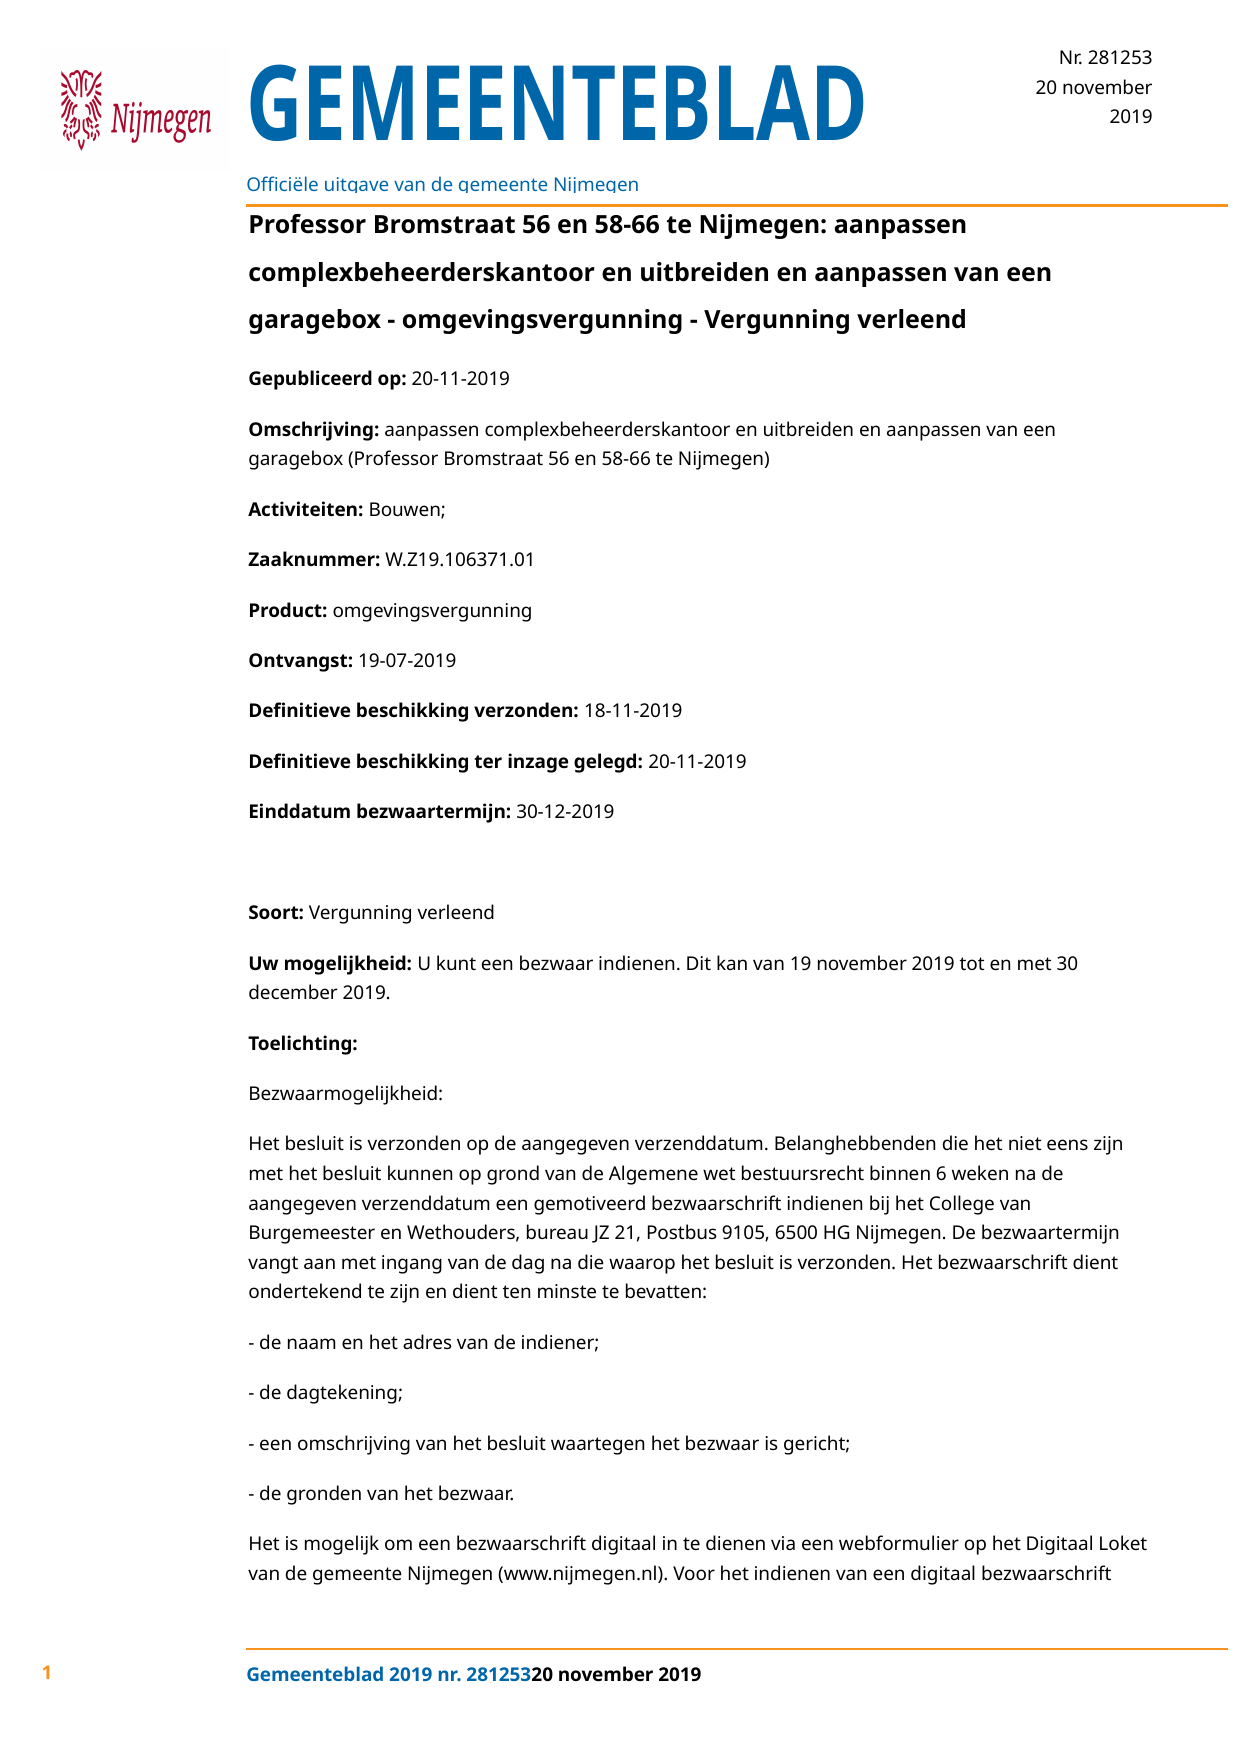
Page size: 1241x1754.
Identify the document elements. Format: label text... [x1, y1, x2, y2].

text - de naam en het adres van de indiener; [248, 1329, 1152, 1354]
text Product: omgevingsvergunning [248, 597, 1152, 622]
text Ontvangst: 19-07-2019 [248, 647, 1152, 673]
text Het besluit is verzonden op de aangegeven verzenddatum. Belanghebbenden die het niet eens zijn met het besluit kunnen op grond van de Algemene wet bestuursrecht binnen 6 weken na de aangegeven verzenddatum een gemotiveerd bezwaarschrift indienen bij het College van Burgemeester en Wethouders, bureau JZ 21, Postbus 9105, 6500 HG Nijmegen. De bezwaartermijn vangt aan met ingang van de dag na die waarop het besluit is verzonden. Het bezwaarschrift dient ondertekend te zijn en dient ten minste te bevatten: [248, 1131, 1152, 1304]
text Omschrijving: aanpassen complexbeheerderskantoor en uitbreiden en aanpassen van een garagebox (Professor Bromstraat 56 en 58-66 te Nijmegen) [248, 416, 1152, 471]
text - de dagtekening; [248, 1379, 1152, 1405]
picture [41, 47, 231, 172]
text Definitieve beschikking verzonden: 18-11-2019 [248, 698, 1152, 723]
text Soort: Vergunning verleend [248, 899, 1152, 925]
text Bezwaarmogelijkheid: [248, 1080, 1152, 1106]
text Definitieve beschikking ter inzage gelegd: 20-11-2019 [248, 748, 1152, 774]
text Zaaknummer: W.Z19.106371.01 [248, 546, 1152, 572]
text Toelichting: [248, 1030, 1152, 1055]
text - de gronden van het bezwaar. [248, 1480, 1152, 1506]
text Einddatum bezwaartermijn: 30-12-2019 [248, 798, 1152, 824]
text Activiteiten: Bouwen; [248, 496, 1152, 522]
text Gepubliceerd op: 20-11-2019 [248, 366, 1152, 391]
text Uw mogelijkheid: U kunt een bezwaar indienen. Dit kan van 19 november 2019 tot en met 30 december 2019. [248, 950, 1152, 1005]
text Het is mogelijk om een bezwaarschrift digitaal in te dienen via een webformulier op het Digitaal Loket van de gemeente Nijmegen (www.nijmegen.nl). Voor het indienen van een digitaal bezwaarschrift [248, 1531, 1152, 1586]
text - een omschrijving van het besluit waartegen het bezwaar is gericht; [248, 1430, 1152, 1455]
text Professor Bromstraat 56 en 58-66 te Nijmegen: aanpassen complexbeheerderskantoor en uitbreiden en aanpassen van een garagebox - omgevingsvergunning - Vergunning verleend [248, 207, 1152, 336]
